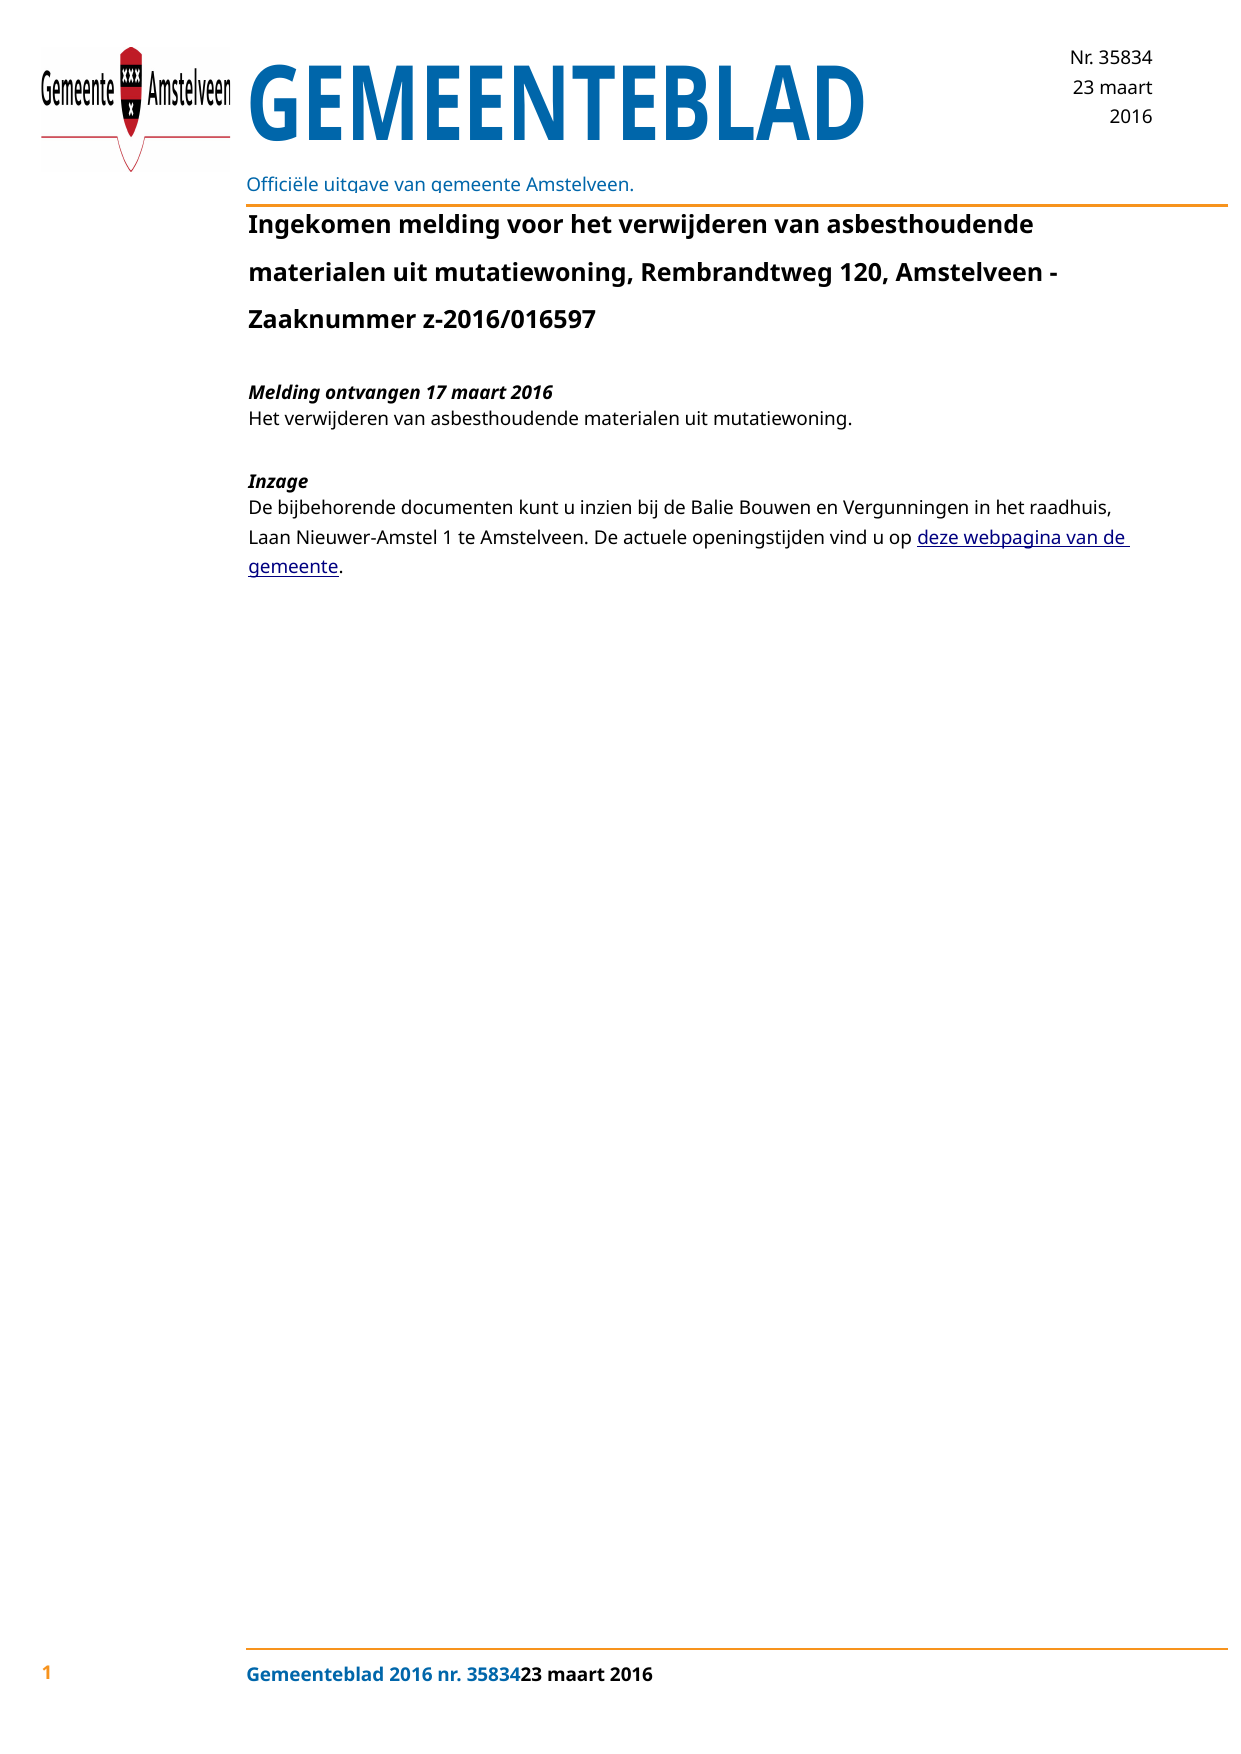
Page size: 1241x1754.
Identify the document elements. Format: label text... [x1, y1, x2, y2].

text Melding ontvangen 17 maart 2016 [248, 379, 1152, 405]
text De bijbehorende documenten kunt u inzien bij de Balie Bouwen en Vergunningen in het raadhuis, Laan Nieuwer-Amstel 1 te Amstelveen. De actuele openingstijden vind u op deze webpagina van de gemeente. [248, 494, 1152, 579]
text Het verwijderen van asbesthoudende materialen uit mutatiewoning. [248, 405, 1152, 431]
text Ingekomen melding voor het verwijderen van asbesthoudende materialen uit mutatiewoning, Rembrandtweg 120, Amstelveen - Zaaknummer z-2016/016597 [248, 207, 1152, 336]
picture [41, 47, 231, 172]
text Inzage [248, 469, 1152, 494]
